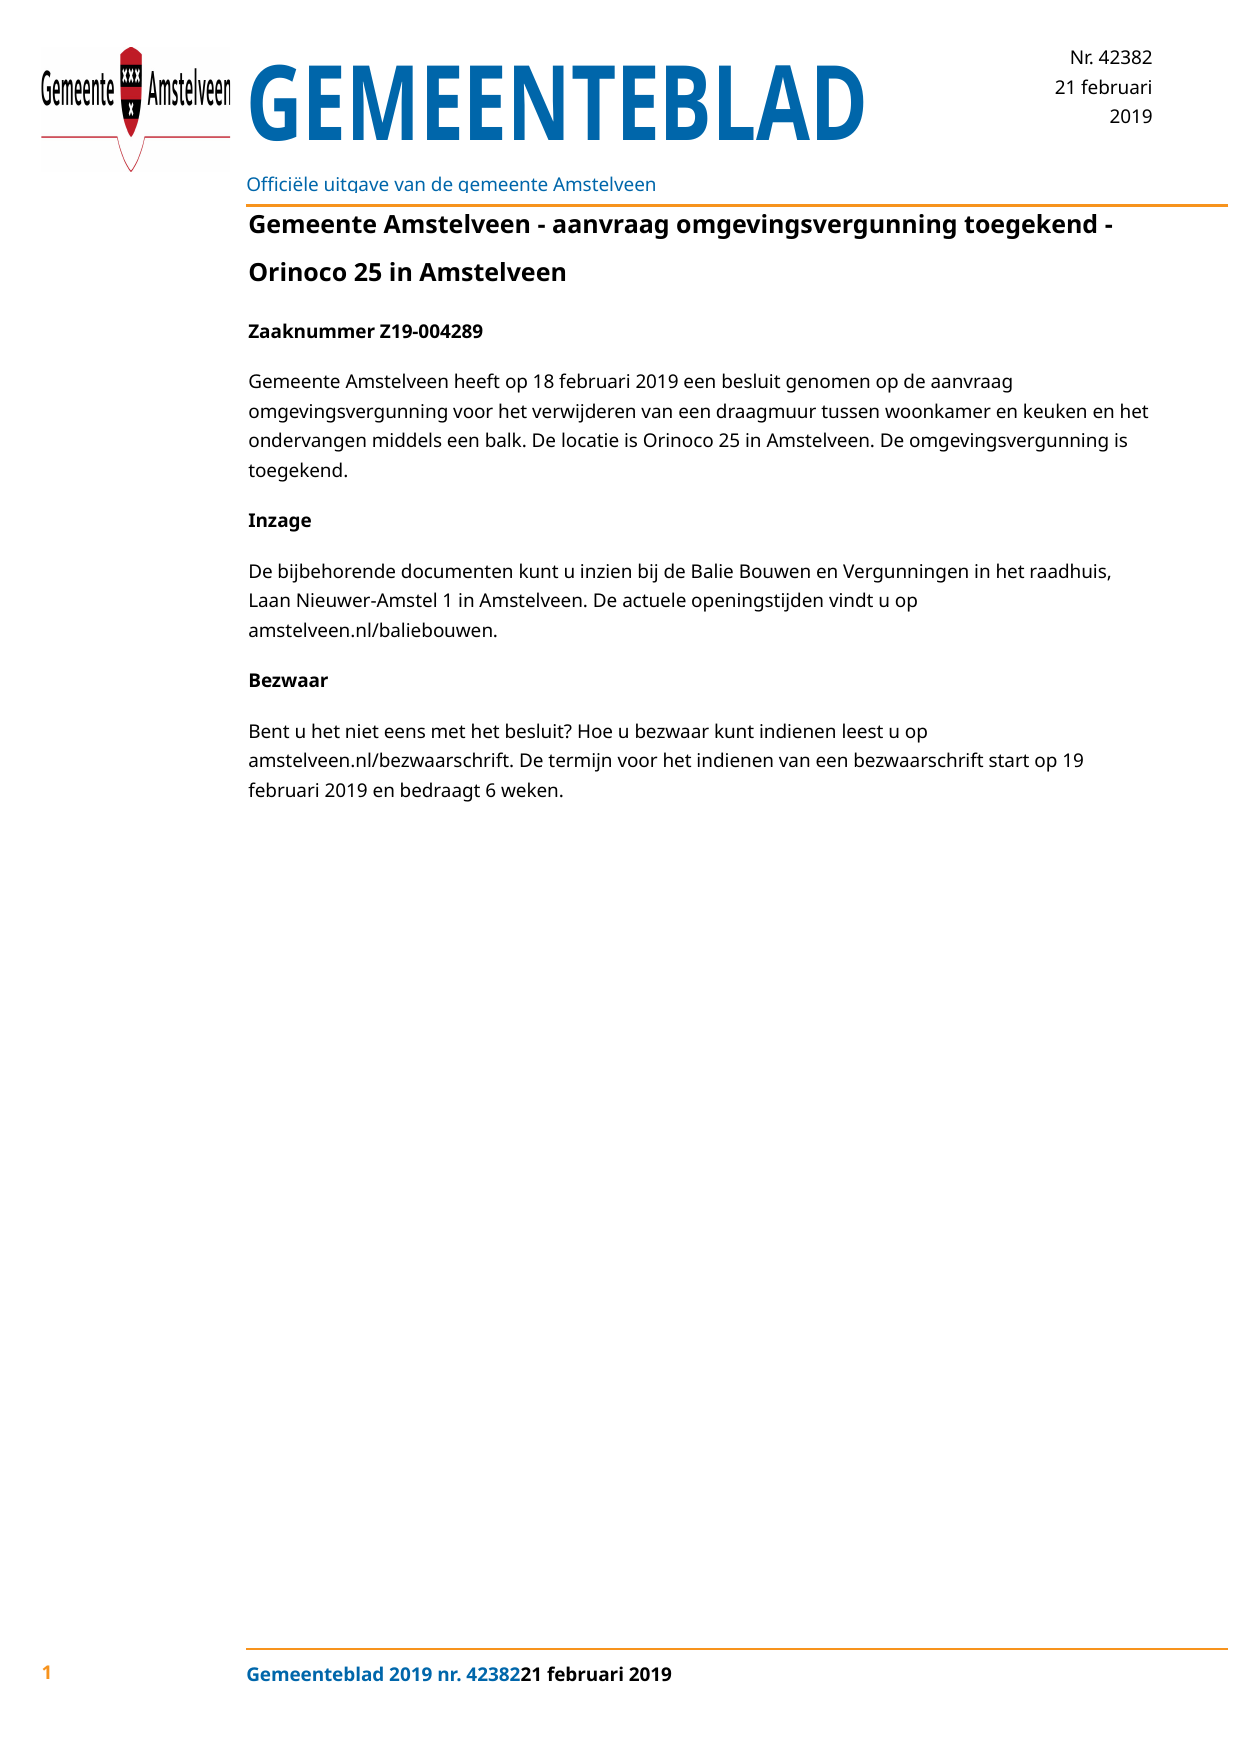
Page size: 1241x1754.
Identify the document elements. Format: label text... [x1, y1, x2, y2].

text Bent u het niet eens met het besluit? Hoe u bezwaar kunt indienen leest u op amstelveen.nl/bezwaarschrift. De termijn voor het indienen van een bezwaarschrift start op 19 februari 2019 en bedraagt 6 weken. [248, 718, 1152, 803]
picture [41, 47, 231, 172]
text Gemeente Amstelveen heeft op 18 februari 2019 een besluit genomen op de aanvraag omgevingsvergunning voor het verwijderen van een draagmuur tussen woonkamer en keuken en het ondervangen middels een balk. De locatie is Orinoco 25 in Amstelveen. De omgevingsvergunning is toegekend. [248, 368, 1152, 483]
text Bezwaar [248, 667, 1152, 693]
text De bijbehorende documenten kunt u inzien bij de Balie Bouwen en Vergunningen in het raadhuis, Laan Nieuwer-Amstel 1 in Amstelveen. De actuele openingstijden vindt u op amstelveen.nl/baliebouwen. [248, 558, 1152, 643]
text Zaaknummer Z19-004289 [248, 318, 1152, 344]
text Gemeente Amstelveen - aanvraag omgevingsvergunning toegekend - Orinoco 25 in Amstelveen [248, 207, 1152, 288]
text Inzage [248, 507, 1152, 533]
